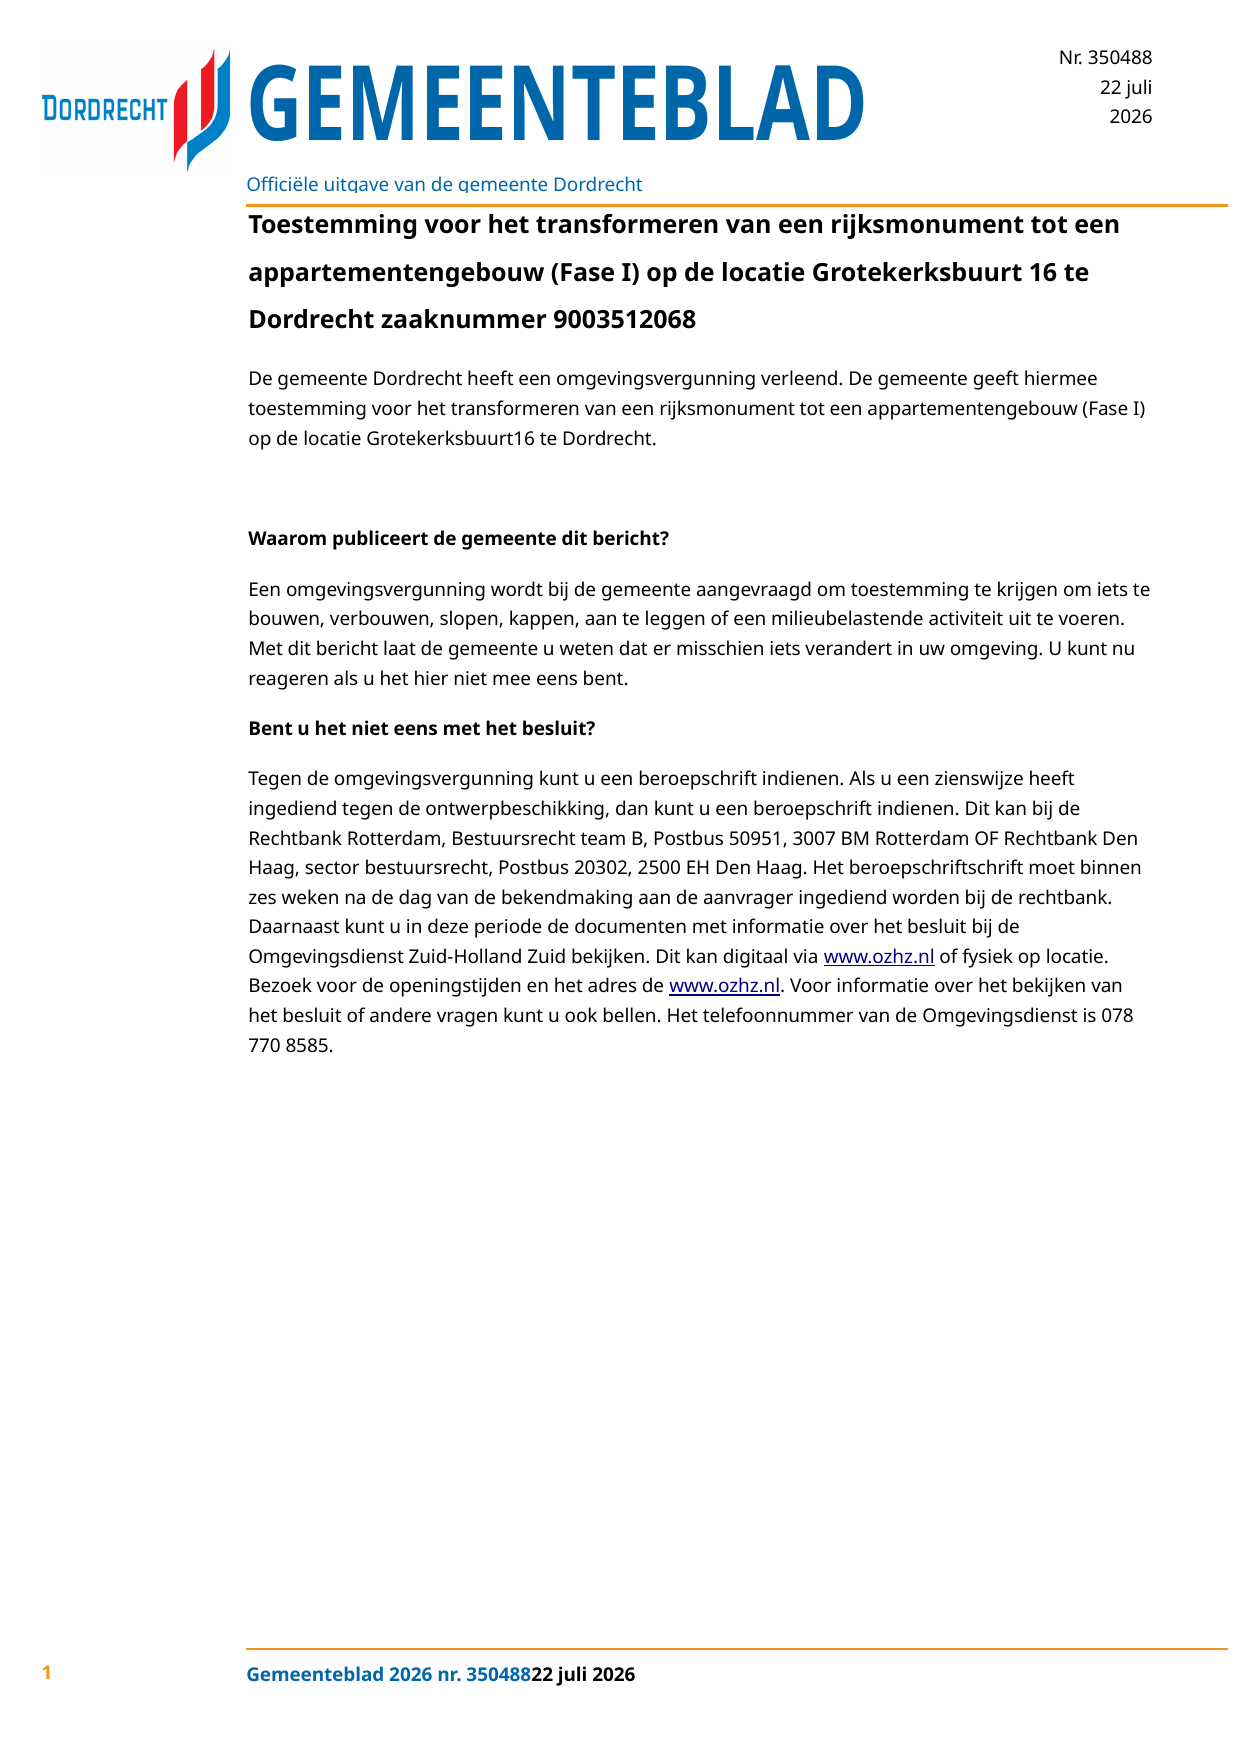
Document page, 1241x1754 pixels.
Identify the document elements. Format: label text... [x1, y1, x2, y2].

text De gemeente Dordrecht heeft een omgevingsvergunning verleend. De gemeente geeft hiermee toestemming voor het transformeren van een rijksmonument tot een appartementengebouw (Fase I) op de locatie Grotekerksbuurt16 te Dordrecht. [248, 366, 1152, 450]
text Een omgevingsvergunning wordt bij de gemeente aangevraagd om toestemming te krijgen om iets te bouwen, verbouwen, slopen, kappen, aan te leggen of een milieubelastende activiteit uit te voeren. Met dit bericht laat de gemeente u weten dat er misschien iets verandert in uw omgeving. U kunt nu reageren als u het hier niet mee eens bent. [248, 576, 1152, 690]
text Bent u het niet eens met het besluit? [248, 715, 1152, 741]
text Tegen de omgevingsvergunning kunt u een beroepschrift indienen. Als u een zienswijze heeft ingediend tegen de ontwerpbeschikking, dan kunt u een beroepschrift indienen. Dit kan bij de Rechtbank Rotterdam, Bestuursrecht team B, Postbus 50951, 3007 BM Rotterdam OF Rechtbank Den Haag, sector bestuursrecht, Postbus 20302, 2500 EH Den Haag. Het beroepschriftschrift moet binnen zes weken na de dag van de bekendmaking aan de aanvrager ingediend worden bij de rechtbank. Daarnaast kunt u in deze periode de documenten met informatie over het besluit bij de Omgevingsdienst Zuid-Holland Zuid bekijken. Dit kan digitaal via www.ozhz.nl of fysiek op locatie. Bezoek voor de openingstijden en het adres de www.ozhz.nl. Voor informatie over het bekijken van het besluit of andere vragen kunt u ook bellen. Het telefoonnummer van de Omgevingsdienst is 078 770 8585. [248, 766, 1152, 1057]
text Waarom publiceert de gemeente dit bericht? [248, 526, 1152, 551]
picture [41, 47, 231, 172]
text Toestemming voor het transformeren van een rijksmonument tot een appartementengebouw (Fase I) op de locatie Grotekerksbuurt 16 te Dordrecht zaaknummer 9003512068 [248, 207, 1152, 336]
